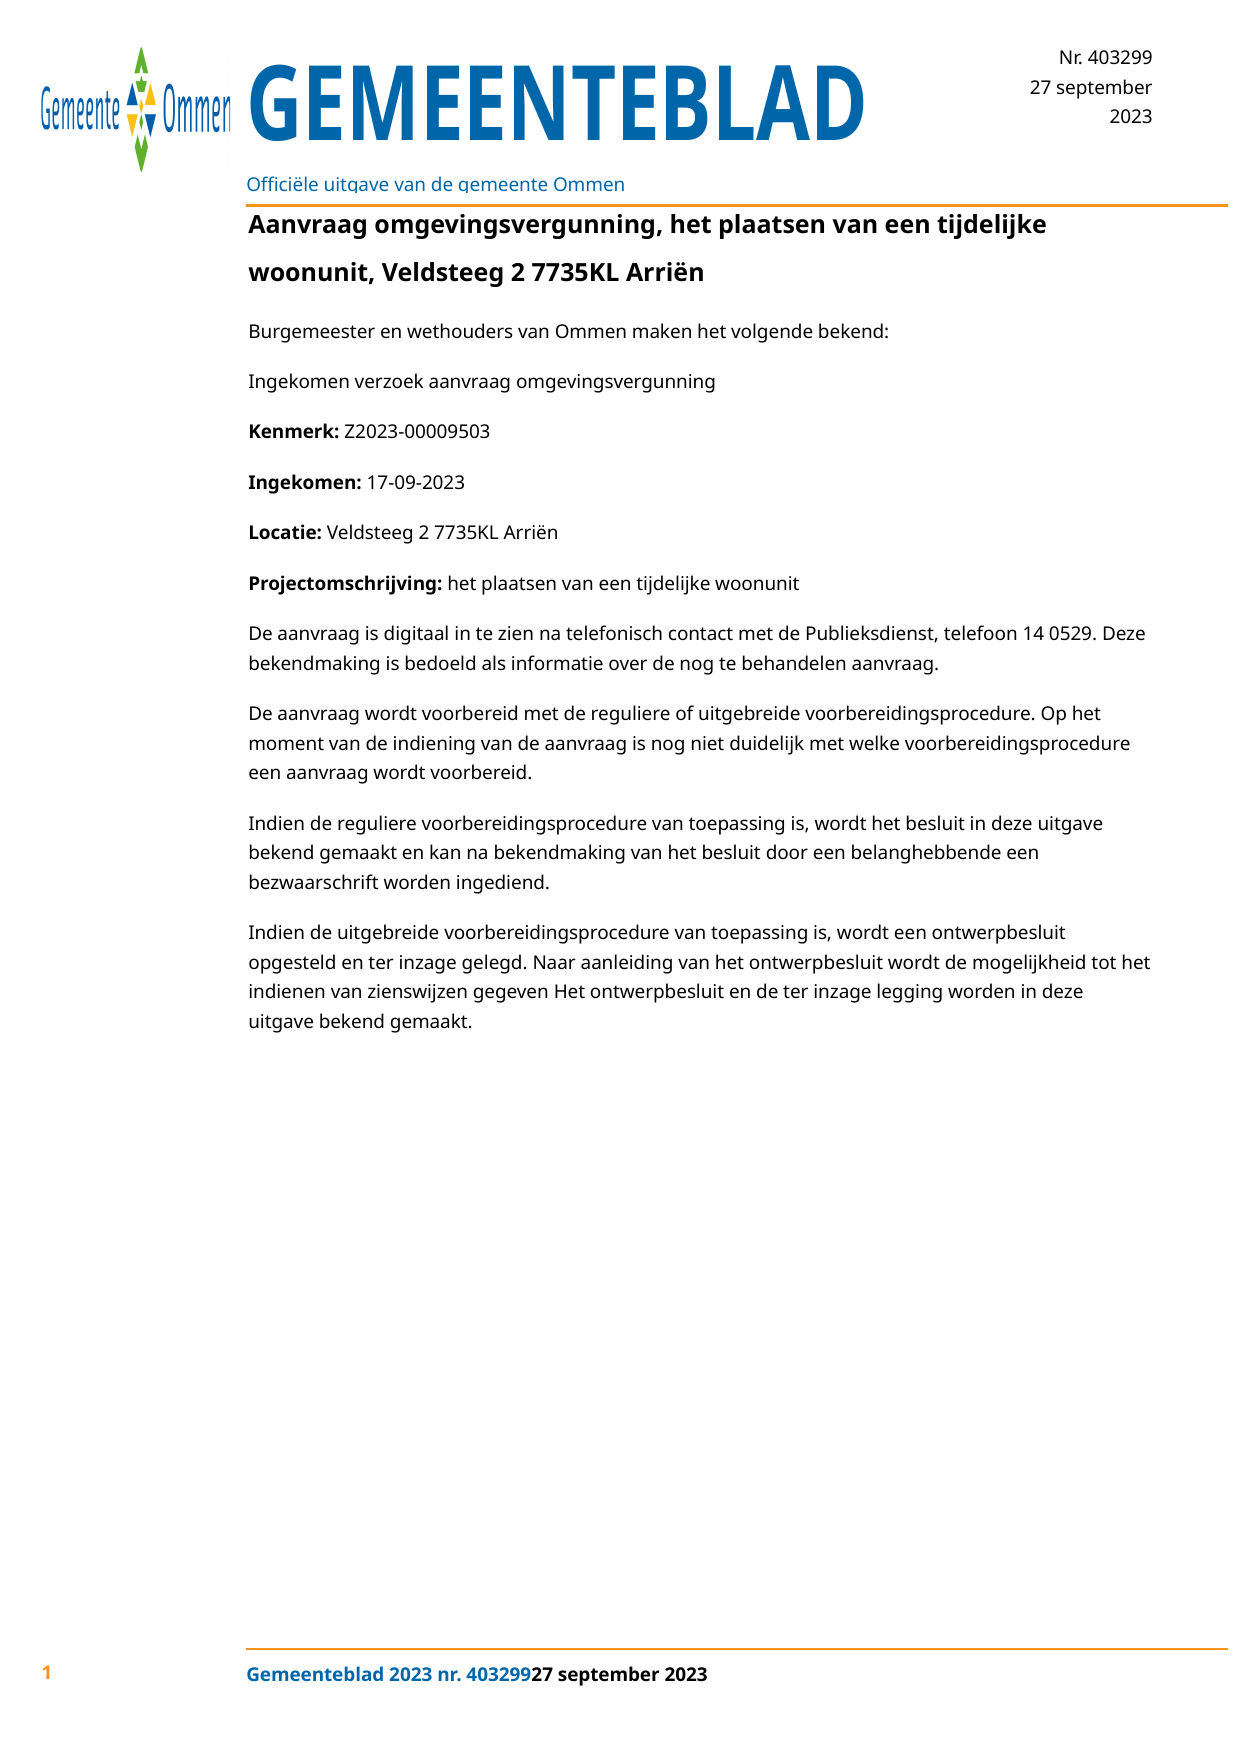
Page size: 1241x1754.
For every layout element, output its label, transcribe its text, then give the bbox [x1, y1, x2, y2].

text Burgemeester en wethouders van Ommen maken het volgende bekend: [248, 318, 1152, 344]
text Indien de reguliere voorbereidingsprocedure van toepassing is, wordt het besluit in deze uitgave bekend gemaakt en kan na bekendmaking van het besluit door een belanghebbende een bezwaarschrift worden ingediend. [248, 810, 1152, 895]
text Ingekomen: 17-09-2023 [248, 469, 1152, 495]
text Ingekomen verzoek aanvraag omgevingsvergunning [248, 368, 1152, 394]
text Projectomschrijving: het plaatsen van een tijdelijke woonunit [248, 570, 1152, 596]
text De aanvraag wordt voorbereid met de reguliere of uitgebreide voorbereidingsprocedure. Op het moment van de indiening van de aanvraag is nog niet duidelijk met welke voorbereidingsprocedure een aanvraag wordt voorbereid. [248, 700, 1152, 785]
text Aanvraag omgevingsvergunning, het plaatsen van een tijdelijke woonunit, Veldsteeg 2 7735KL Arriën [248, 207, 1152, 288]
text Locatie: Veldsteeg 2 7735KL Arriën [248, 519, 1152, 545]
text De aanvraag is digitaal in te zien na telefonisch contact met de Publieksdienst, telefoon 14 0529. Deze bekendmaking is bedoeld als informatie over de nog te behandelen aanvraag. [248, 620, 1152, 676]
text Kenmerk: Z2023-00009503 [248, 419, 1152, 444]
text Indien de uitgebreide voorbereidingsprocedure van toepassing is, wordt een ontwerpbesluit opgesteld en ter inzage gelegd. Naar aanleiding van het ontwerpbesluit wordt de mogelijkheid tot het indienen van zienswijzen gegeven Het ontwerpbesluit en de ter inzage legging worden in deze uitgave bekend gemaakt. [248, 919, 1152, 1034]
picture [41, 47, 231, 172]
